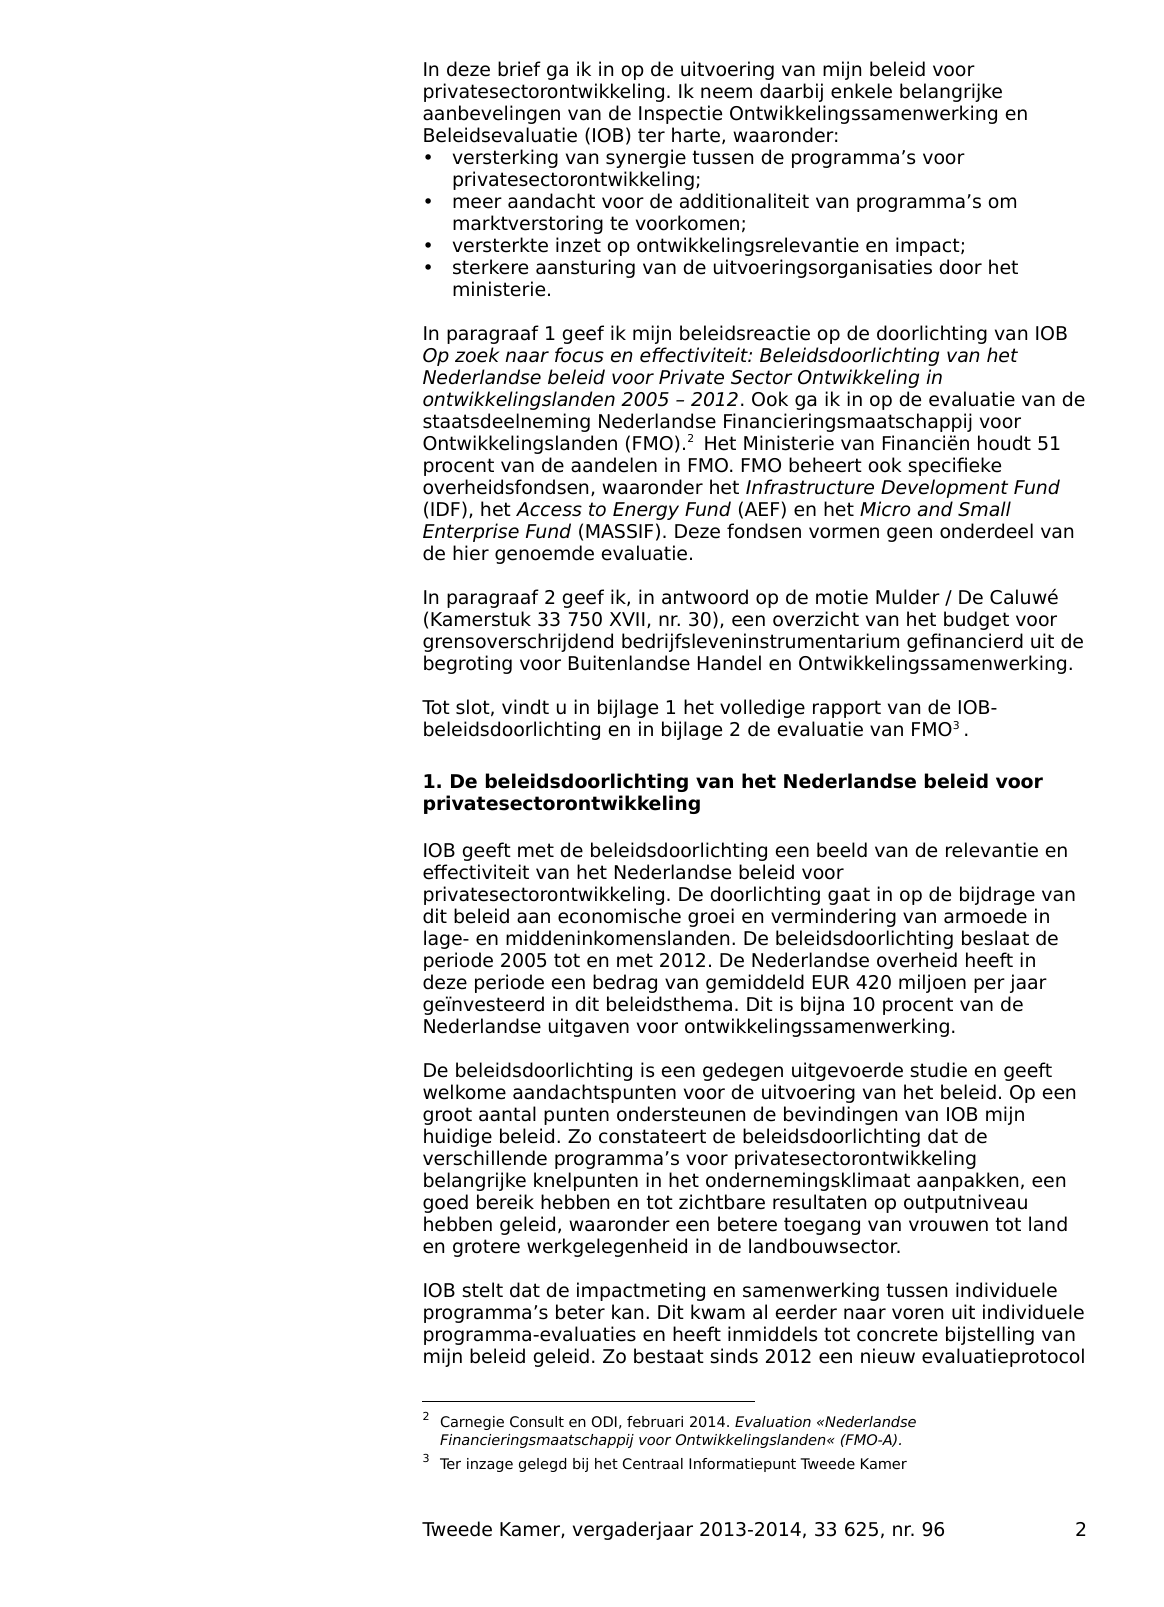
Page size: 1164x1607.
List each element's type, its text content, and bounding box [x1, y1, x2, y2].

text In paragraaf 2 geef ik, in antwoord op de motie Mulder / De Caluwé (Kamerstuk 33 750 XVII, nr. 30), een overzicht van het budget voor grensoverschrijdend bedrijfsleveninstrumentarium gefinancierd uit de begroting voor Buitenlandse Handel en Ontwikkelingssamenwerking. [422, 587, 1087, 675]
subtitle 1. De beleidsdoorlichting van het Nederlandse beleid voor privatesectorontwikkeling [422, 771, 1087, 815]
text • versterking van synergie tussen de programma’s voor privatesectorontwikkeling; [422, 147, 1087, 191]
text De beleidsdoorlichting is een gedegen uitgevoerde studie en geeft welkome aandachtspunten voor de uitvoering van het beleid. Op een groot aantal punten ondersteunen de bevindingen van IOB mijn huidige beleid. Zo constateert de beleidsdoorlichting dat de verschillende programma’s voor privatesectorontwikkeling belangrijke knelpunten in het ondernemingsklimaat aanpakken, een goed bereik hebben en tot zichtbare resultaten op outputniveau hebben geleid, waaronder een betere toegang van vrouwen tot land en grotere werkgelegenheid in de landbouwsector. [422, 1060, 1087, 1258]
text Carnegie Consult en ODI, februari 2014. Evaluation «Nederlandse Financieringsmaatschappij voor Ontwikkelingslanden« (FMO-A). [422, 1410, 1087, 1449]
text Ter inzage gelegd bij het Centraal Informatiepunt Tweede Kamer [422, 1452, 1087, 1474]
text • sterkere aansturing van de uitvoeringsorganisaties door het ministerie. [422, 257, 1087, 301]
text In paragraaf 1 geef ik mijn beleidsreactie op de doorlichting van IOB Op zoek naar focus en effectiviteit: Beleidsdoorlichting van het Nederlandse beleid voor Private Sector Ontwikkeling in ontwikkelingslanden 2005 – 2012. Ook ga ik in op de evaluatie van de staatsdeelneming Nederlandse Financieringsmaatschappij voor Ontwikkelingslanden (FMO). Het Ministerie van Financiën houdt 51 procent van de aandelen in FMO. FMO beheert ook specifieke overheidsfondsen, waaronder het Infrastructure Development Fund (IDF), het Access to Energy Fund (AEF) en het Micro and Small Enterprise Fund (MASSIF). Deze fondsen vormen geen onderdeel van de hier genoemde evaluatie. [422, 323, 1087, 565]
text IOB geeft met de beleidsdoorlichting een beeld van de relevantie en effectiviteit van het Nederlandse beleid voor privatesectorontwikkeling. De doorlichting gaat in op de bijdrage van dit beleid aan economische groei en vermindering van armoede in lage- en middeninkomenslanden. De beleidsdoorlichting beslaat de periode 2005 tot en met 2012. De Nederlandse overheid heeft in deze periode een bedrag van gemiddeld EUR 420 miljoen per jaar geïnvesteerd in dit beleidsthema. Dit is bijna 10 procent van de Nederlandse uitgaven voor ontwikkelingssamenwerking. [422, 840, 1087, 1038]
text In deze brief ga ik in op de uitvoering van mijn beleid voor privatesectorontwikkeling. Ik neem daarbij enkele belangrijke aanbevelingen van de Inspectie Ontwikkelingssamenwerking en Beleidsevaluatie (IOB) ter harte, waaronder: [422, 59, 1087, 147]
text • meer aandacht voor de additionaliteit van programma’s om marktverstoring te voorkomen; [422, 191, 1087, 235]
text Tot slot, vindt u in bijlage 1 het volledige rapport van de IOB-beleidsdoorlichting en in bijlage 2 de evaluatie van FMO. [422, 697, 1087, 741]
text • versterkte inzet op ontwikkelingsrelevantie en impact; [422, 235, 1087, 257]
text IOB stelt dat de impactmeting en samenwerking tussen individuele programma’s beter kan. Dit kwam al eerder naar voren uit individuele programma-evaluaties en heeft inmiddels tot concrete bijstelling van mijn beleid geleid. Zo bestaat sinds 2012 een nieuw evaluatieprotocol [422, 1280, 1087, 1368]
